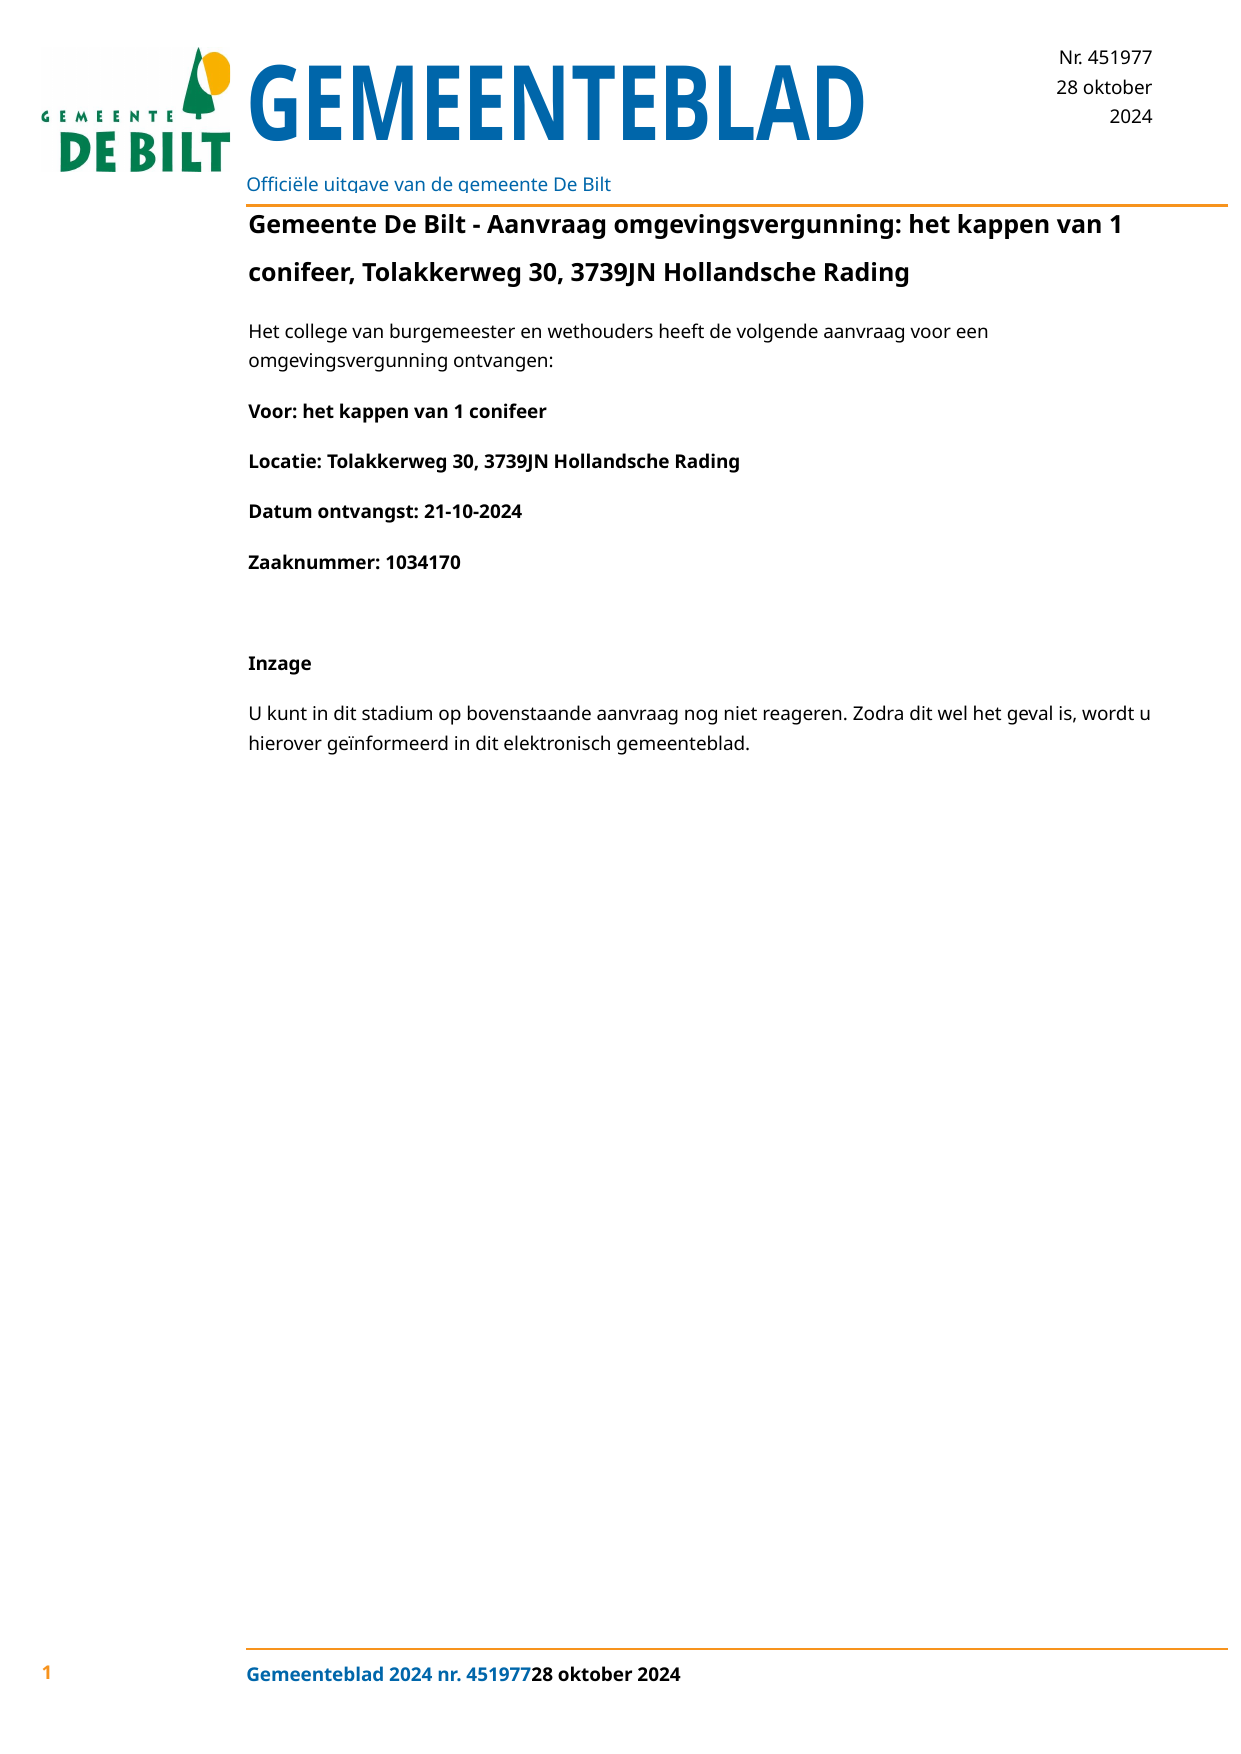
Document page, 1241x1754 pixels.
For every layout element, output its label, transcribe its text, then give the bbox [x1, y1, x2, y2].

text Inzage [248, 650, 1152, 676]
text Datum ontvangst: 21-10-2024 [248, 499, 1152, 524]
text Locatie: Tolakkerweg 30, 3739JN Hollandsche Rading [248, 448, 1152, 474]
text Gemeente De Bilt - Aanvraag omgevingsvergunning: het kappen van 1 conifeer, Tolakkerweg 30, 3739JN Hollandsche Rading [248, 207, 1152, 288]
text Voor: het kappen van 1 conifeer [248, 398, 1152, 424]
picture [41, 47, 231, 172]
text Het college van burgemeester en wethouders heeft de volgende aanvraag voor een omgevingsvergunning ontvangen: [248, 318, 1152, 373]
text Zaaknummer: 1034170 [248, 549, 1152, 575]
text U kunt in dit stadium op bovenstaande aanvraag nog niet reageren. Zodra dit wel het geval is, wordt u hierover geïnformeerd in dit elektronisch gemeenteblad. [248, 700, 1152, 756]
